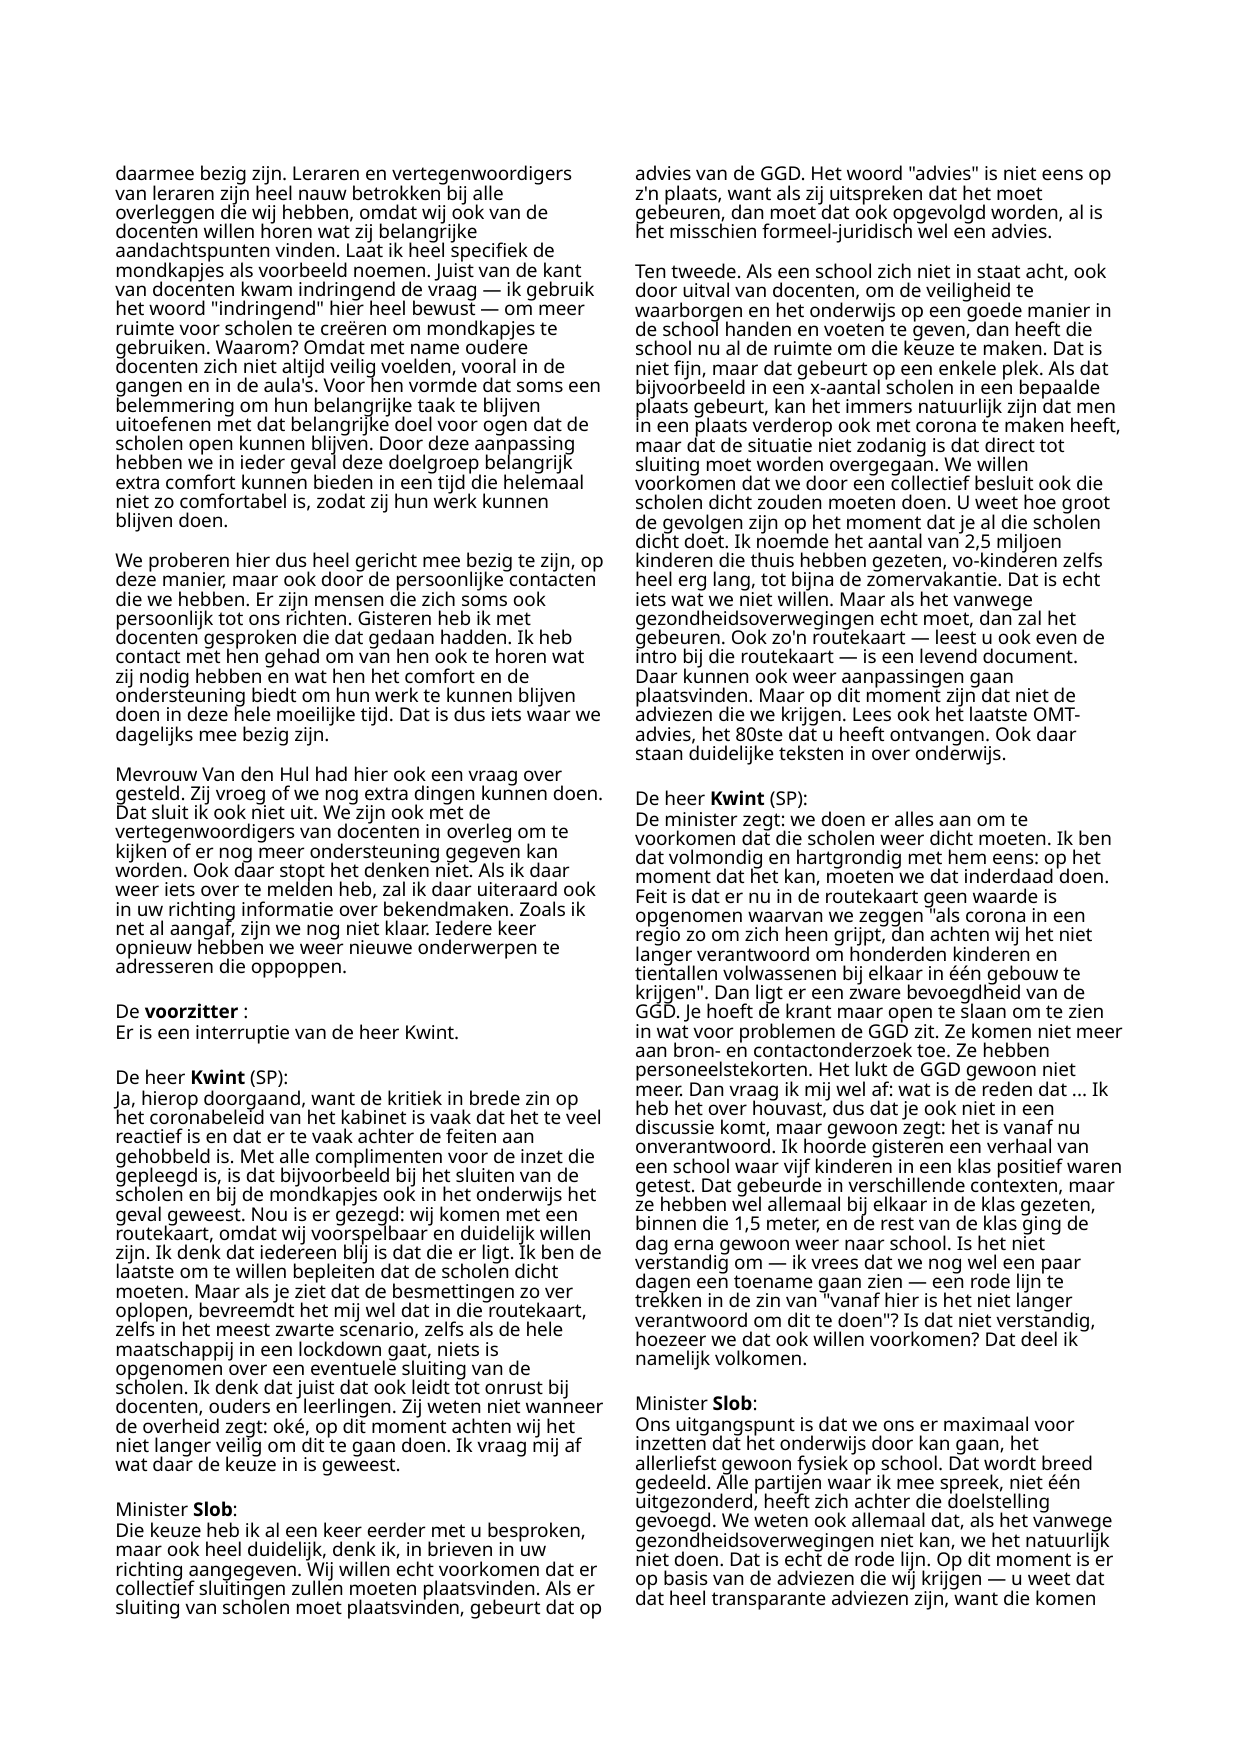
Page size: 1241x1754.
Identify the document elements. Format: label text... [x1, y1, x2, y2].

text Minister Slob: [635, 1390, 1125, 1416]
text De heer Kwint (SP): [115, 1064, 605, 1090]
text Er is een interruptie van de heer Kwint. [115, 1024, 605, 1043]
text Minister Slob: [115, 1496, 605, 1522]
text advies van de GGD. Het woord "advies" is niet eens op z'n plaats, want als zij uitspreken dat het moet gebeuren, dan moet dat ook opgevolgd worden, al is het misschien formeel-juridisch wel een advies. [635, 165, 1125, 242]
text Ons uitgangspunt is dat we ons er maximaal voor inzetten dat het onderwijs door kan gaan, het allerliefst gewoon fysiek op school. Dat wordt breed gedeeld. Alle partijen waar ik mee spreek, niet één uitgezonderd, heeft zich achter die doelstelling gevoegd. We weten ook allemaal dat, als het vanwege gezondheidsoverwegingen niet kan, we het natuurlijk niet doen. Dat is echt de rode lijn. Op dit moment is er op basis van de adviezen die wij krijgen — u weet dat dat heel transparante adviezen zijn, want die komen [635, 1416, 1125, 1609]
text De minister zegt: we doen er alles aan om te voorkomen dat die scholen weer dicht moeten. Ik ben dat volmondig en hartgrondig met hem eens: op het moment dat het kan, moeten we dat inderdaad doen. Feit is dat er nu in de routekaart geen waarde is opgenomen waarvan we zeggen "als corona in een regio zo om zich heen grijpt, dan achten wij het niet langer verantwoord om honderden kinderen en tientallen volwassenen bij elkaar in één gebouw te krijgen". Dan ligt er een zware bevoegdheid van de GGD. Je hoeft de krant maar open te slaan om te zien in wat voor problemen de GGD zit. Ze komen niet meer aan bron- en contactonderzoek toe. Ze hebben personeelstekorten. Het lukt de GGD gewoon niet meer. Dan vraag ik mij wel af: wat is de reden dat ... Ik heb het over houvast, dus dat je ook niet in een discussie komt, maar gewoon zegt: het is vanaf nu onverantwoord. Ik hoorde gisteren een verhaal van een school waar vijf kinderen in een klas positief waren getest. Dat gebeurde in verschillende contexten, maar ze hebben wel allemaal bij elkaar in de klas gezeten, binnen die 1,5 meter, en de rest van de klas ging de dag erna gewoon weer naar school. Is het niet verstandig om — ik vrees dat we nog wel een paar dagen een toename gaan zien — een rode lijn te trekken in de zin van "vanaf hier is het niet langer verantwoord om dit te doen"? Is dat niet verstandig, hoezeer we dat ook willen voorkomen? Dat deel ik namelijk volkomen. [635, 811, 1125, 1369]
text We proberen hier dus heel gericht mee bezig te zijn, op deze manier, maar ook door de persoonlijke contacten die we hebben. Er zijn mensen die zich soms ook persoonlijk tot ons richten. Gisteren heb ik met docenten gesproken die dat gedaan hadden. Ik heb contact met hen gehad om van hen ook te horen wat zij nodig hebben en wat hen het comfort en de ondersteuning biedt om hun werk te kunnen blijven doen in deze hele moeilijke tijd. Dat is dus iets waar we dagelijks mee bezig zijn. [115, 552, 605, 745]
text De voorzitter : [115, 998, 605, 1024]
text Ten tweede. Als een school zich niet in staat acht, ook door uitval van docenten, om de veiligheid te waarborgen en het onderwijs op een goede manier in de school handen en voeten te geven, dan heeft die school nu al de ruimte om die keuze te maken. Dat is niet fijn, maar dat gebeurt op een enkele plek. Als dat bijvoorbeeld in een x-aantal scholen in een bepaalde plaats gebeurt, kan het immers natuurlijk zijn dat men in een plaats verderop ook met corona te maken heeft, maar dat de situatie niet zodanig is dat direct tot sluiting moet worden overgegaan. We willen voorkomen dat we door een collectief besluit ook die scholen dicht zouden moeten doen. U weet hoe groot de gevolgen zijn op het moment dat je al die scholen dicht doet. Ik noemde het aantal van 2,5 miljoen kinderen die thuis hebben gezeten, vo-kinderen zelfs heel erg lang, tot bijna de zomervakantie. Dat is echt iets wat we niet willen. Maar als het vanwege gezondheidsoverwegingen echt moet, dan zal het gebeuren. Ook zo'n routekaart — leest u ook even de intro bij die routekaart — is een levend document. Daar kunnen ook weer aanpassingen gaan plaatsvinden. Maar op dit moment zijn dat niet de adviezen die we krijgen. Lees ook het laatste OMT-advies, het 80ste dat u heeft ontvangen. Ook daar staan duidelijke teksten in over onderwijs. [635, 263, 1125, 764]
text Ja, hierop doorgaand, want de kritiek in brede zin op het coronabeleid van het kabinet is vaak dat het te veel reactief is en dat er te vaak achter de feiten aan gehobbeld is. Met alle complimenten voor de inzet die gepleegd is, is dat bijvoorbeeld bij het sluiten van de scholen en bij de mondkapjes ook in het onderwijs het geval geweest. Nou is er gezegd: wij komen met een routekaart, omdat wij voorspelbaar en duidelijk willen zijn. Ik denk dat iedereen blij is dat die er ligt. Ik ben de laatste om te willen bepleiten dat de scholen dicht moeten. Maar als je ziet dat de besmettingen zo ver oplopen, bevreemdt het mij wel dat in die routekaart, zelfs in het meest zwarte scenario, zelfs als de hele maatschappij in een lockdown gaat, niets is opgenomen over een eventuele sluiting van de scholen. Ik denk dat juist dat ook leidt tot onrust bij docenten, ouders en leerlingen. Zij weten niet wanneer de overheid zegt: oké, op dit moment achten wij het niet langer veilig om dit te gaan doen. Ik vraag mij af wat daar de keuze in is geweest. [115, 1090, 605, 1475]
text Mevrouw Van den Hul had hier ook een vraag over gesteld. Zij vroeg of we nog extra dingen kunnen doen. Dat sluit ik ook niet uit. We zijn ook met de vertegenwoordigers van docenten in overleg om te kijken of er nog meer ondersteuning gegeven kan worden. Ook daar stopt het denken niet. Als ik daar weer iets over te melden heb, zal ik daar uiteraard ook in uw richting informatie over bekendmaken. Zoals ik net al aangaf, zijn we nog niet klaar. Iedere keer opnieuw hebben we weer nieuwe onderwerpen te adresseren die oppoppen. [115, 766, 605, 978]
text De heer Kwint (SP): [635, 785, 1125, 811]
text daarmee bezig zijn. Leraren en vertegenwoordigers van leraren zijn heel nauw betrokken bij alle overleggen die wij hebben, omdat wij ook van de docenten willen horen wat zij belangrijke aandachtspunten vinden. Laat ik heel specifiek de mondkapjes als voorbeeld noemen. Juist van de kant van docenten kwam indringend de vraag — ik gebruik het woord "indringend" hier heel bewust — om meer ruimte voor scholen te creëren om mondkapjes te gebruiken. Waarom? Omdat met name oudere docenten zich niet altijd veilig voelden, vooral in de gangen en in de aula's. Voor hen vormde dat soms een belemmering om hun belangrijke taak te blijven uitoefenen met dat belangrijke doel voor ogen dat de scholen open kunnen blijven. Door deze aanpassing hebben we in ieder geval deze doelgroep belangrijk extra comfort kunnen bieden in een tijd die helemaal niet zo comfortabel is, zodat zij hun werk kunnen blijven doen. [115, 165, 605, 531]
text Die keuze heb ik al een keer eerder met u besproken, maar ook heel duidelijk, denk ik, in brieven in uw richting aangegeven. Wij willen echt voorkomen dat er collectief sluitingen zullen moeten plaatsvinden. Als er sluiting van scholen moet plaatsvinden, gebeurt dat op [115, 1522, 605, 1618]
